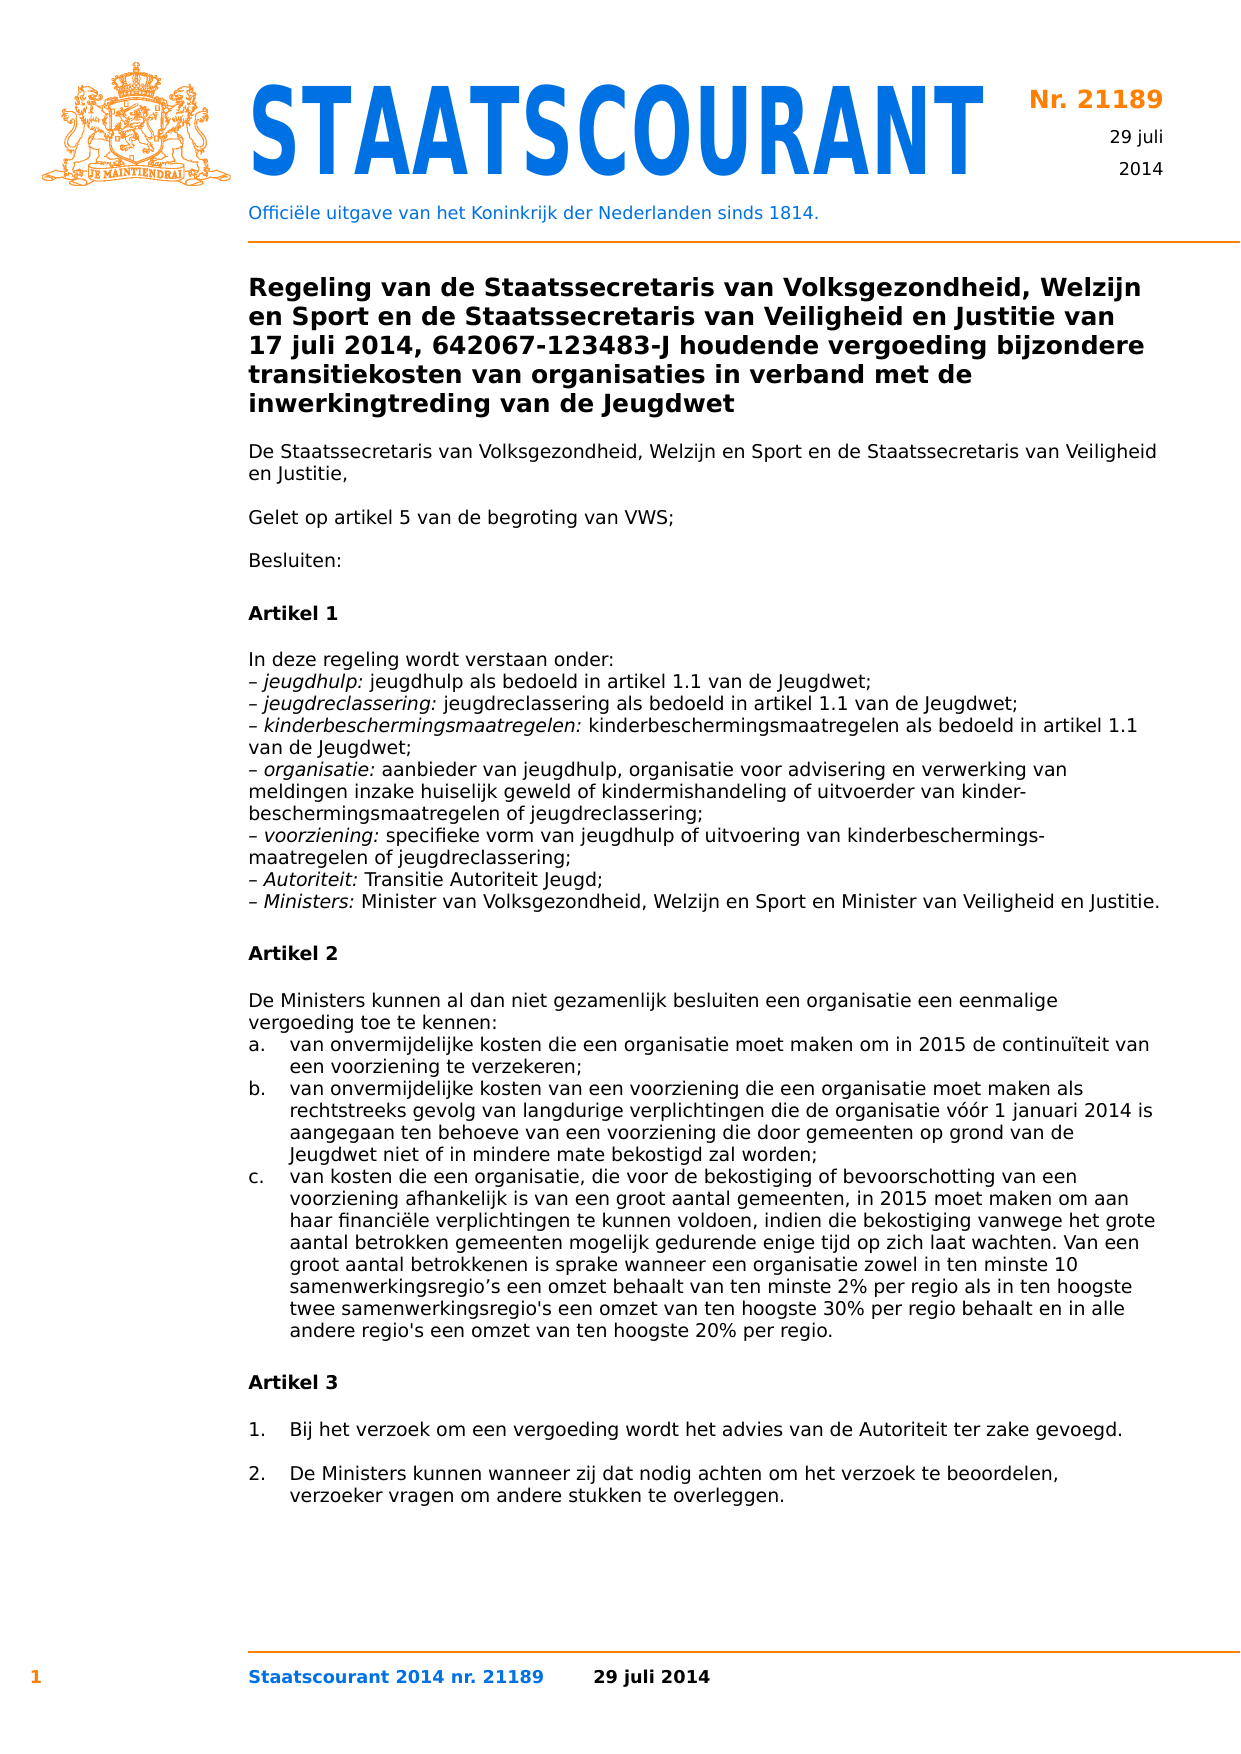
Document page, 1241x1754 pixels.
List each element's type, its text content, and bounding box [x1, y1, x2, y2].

text – jeugdreclassering: jeugdreclassering als bedoeld in artikel 1.1 van de Jeugdwet; [248, 693, 1163, 715]
text De Ministers kunnen al dan niet gezamenlijk besluiten een organisatie een eenmalige vergoeding toe te kennen: [248, 990, 1163, 1034]
text b. van onvermijdelijke kosten van een voorziening die een organisatie moet maken als rechtstreeks gevolg van langdurige verplichtingen die de organisatie vóór 1 januari 2014 is aangegaan ten behoeve van een voorziening die door gemeenten op grond van de Jeugdwet niet of in mindere mate bekostigd zal worden; [248, 1078, 1163, 1166]
text verzoeker vragen om andere stukken te overleggen. [289, 1484, 1163, 1507]
subtitle Artikel 1 [248, 602, 1163, 624]
text Besluiten: [248, 550, 1163, 572]
picture [41, 62, 231, 186]
table_cell 2014 [998, 153, 1240, 203]
text De Staatssecretaris van Volksgezondheid, Welzijn en Sport en de Staatssecretaris van Veiligheid en Justitie, [248, 441, 1163, 485]
table_header Nr. 21189 [998, 62, 1240, 121]
text – Ministers: Minister van Volksgezondheid, Welzijn en Sport en Minister van Veiligheid en Justitie. [248, 891, 1163, 913]
text – Autoriteit: Transitie Autoriteit Jeugd; [248, 869, 1163, 891]
text In deze regeling wordt verstaan onder: [248, 649, 1163, 671]
text 2. De Ministers kunnen wanneer zij dat nodig achten om het verzoek te beoordelen, [248, 1463, 1163, 1484]
table_header [25, 62, 248, 241]
table_header STAATSCOURANT [248, 62, 998, 203]
table_cell 29 juli [998, 121, 1240, 153]
subtitle Artikel 2 [248, 943, 1163, 965]
text a. van onvermijdelijke kosten die een organisatie moet maken om in 2015 de continuïteit van een voorziening te verzekeren; [248, 1034, 1163, 1078]
text 1. Bij het verzoek om een vergoeding wordt het advies van de Autoriteit ter zake gevoegd. [248, 1419, 1163, 1441]
text c. van kosten die een organisatie, die voor de bekostiging of bevoorschotting van een voorziening afhankelijk is van een groot aantal gemeenten, in 2015 moet maken om aan haar financiële verplichtingen te kunnen voldoen, indien die bekostiging vanwege het grote aantal betrokken gemeenten mogelijk gedurende enige tijd op zich laat wachten. Van een groot aantal betrokkenen is sprake wanneer een organisatie zowel in ten minste 10 samenwerkingsregio’s een omzet behaalt van ten minste 2% per regio als in ten hoogste twee samenwerkingsregio's een omzet van ten hoogste 30% per regio behaalt en in alle andere regio's een omzet van ten hoogste 20% per regio. [248, 1166, 1163, 1342]
table_cell Officiële uitgave van het Koninkrijk der Nederlanden sinds 1814. [248, 203, 1240, 241]
text – kinderbeschermingsmaatregelen: kinderbeschermingsmaatregelen als bedoeld in artikel 1.1 van de Jeugdwet; [248, 715, 1163, 759]
text – organisatie: aanbieder van jeugdhulp, organisatie voor advisering en verwerking van meldingen inzake huiselijk geweld of kindermishandeling of uitvoerder van kinder-beschermingsmaatregelen of jeugdreclassering; [248, 759, 1163, 825]
text – jeugdhulp: jeugdhulp als bedoeld in artikel 1.1 van de Jeugdwet; [248, 671, 1163, 693]
subtitle Artikel 3 [248, 1372, 1163, 1394]
subtitle Regeling van de Staatssecretaris van Volksgezondheid, Welzijn en Sport en de Staatssecretaris van Veiligheid en Justitie van 17 juli 2014, 642067-123483-J houdende vergoeding bijzondere transitiekosten van organisaties in verband met de inwerkingtreding van de Jeugdwet [248, 273, 1163, 419]
text Gelet op artikel 5 van de begroting van VWS; [248, 507, 1163, 528]
text – voorziening: specifieke vorm van jeugdhulp of uitvoering van kinderbeschermings-maatregelen of jeugdreclassering; [248, 825, 1163, 869]
